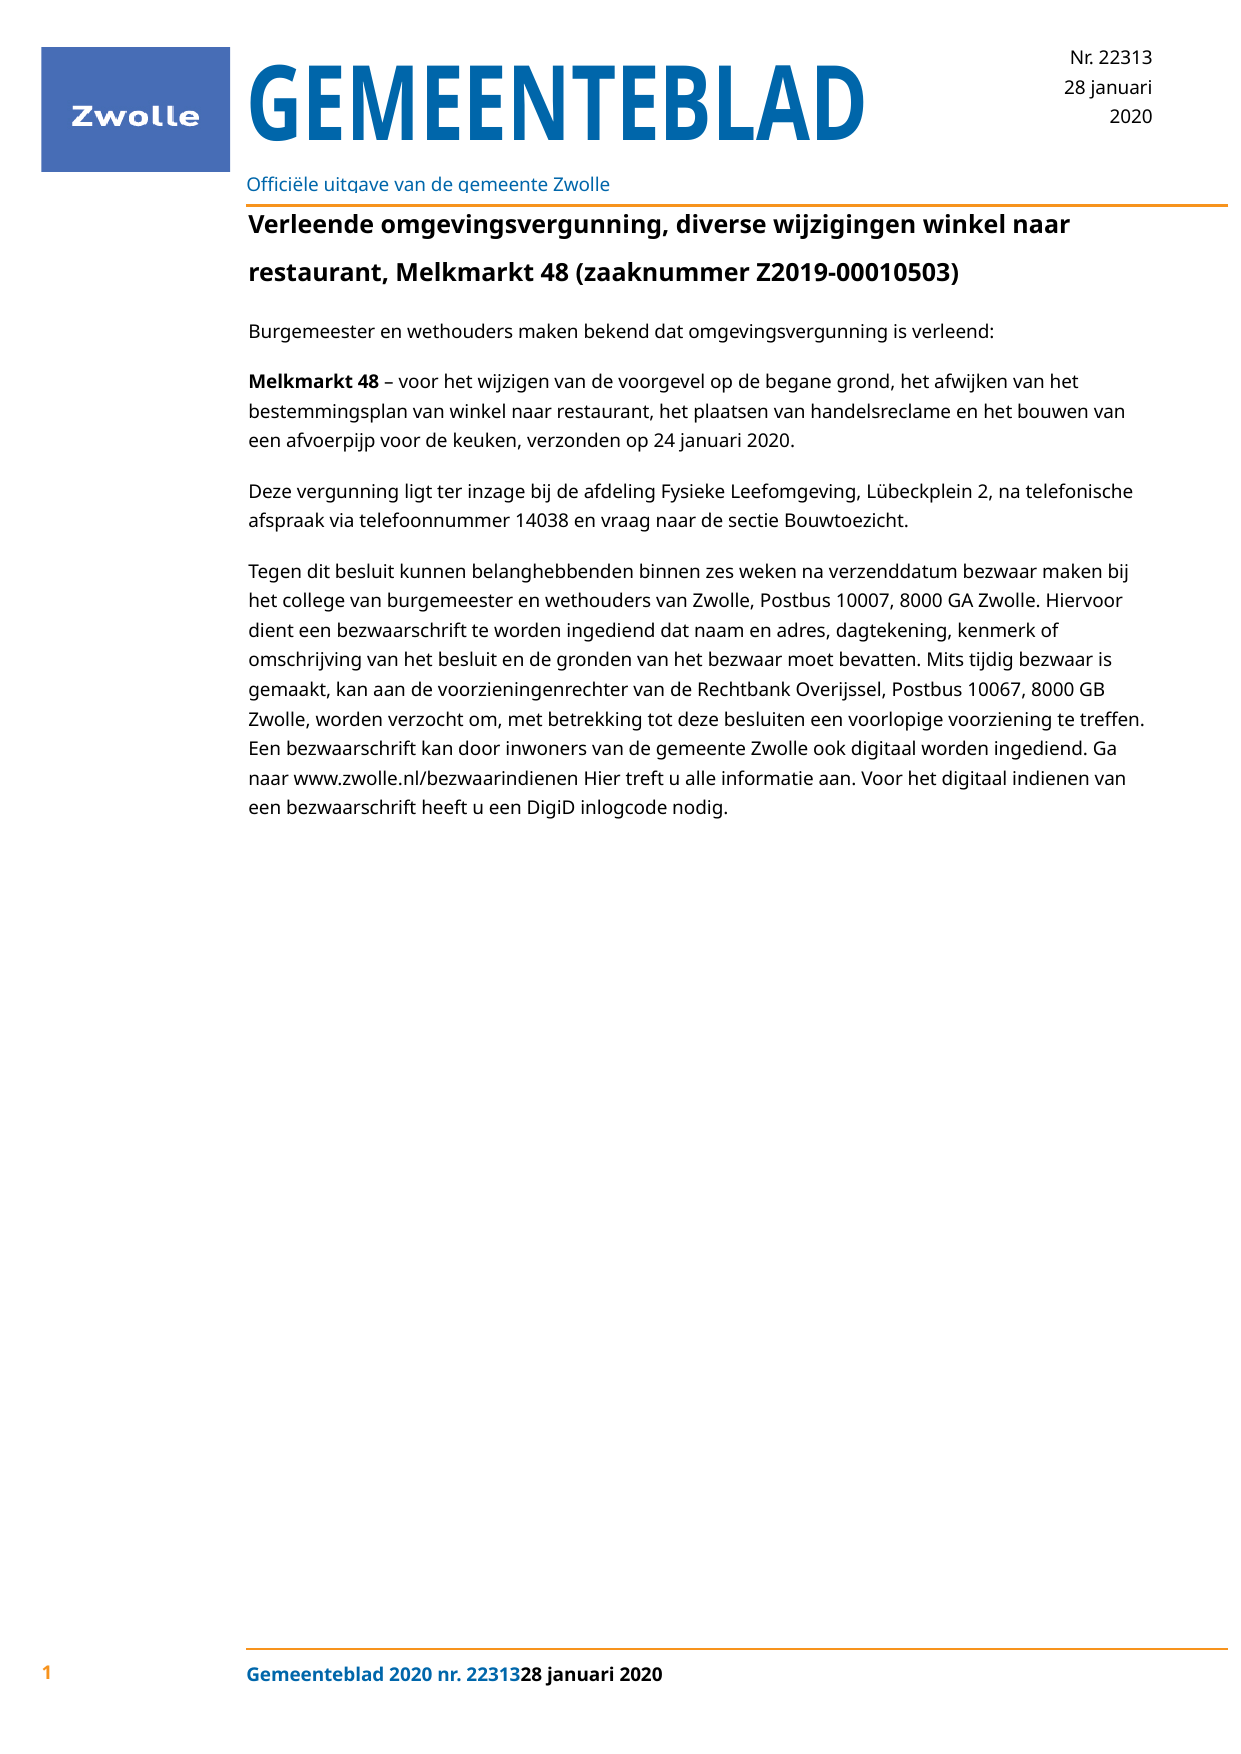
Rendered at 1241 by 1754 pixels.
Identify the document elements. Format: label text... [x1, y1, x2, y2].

text Deze vergunning ligt ter inzage bij de afdeling Fysieke Leefomgeving, Lübeckplein 2, na telefonische afspraak via telefoonnummer 14038 en vraag naar de sectie Bouwtoezicht. [248, 478, 1152, 533]
text Verleende omgevingsvergunning, diverse wijzigingen winkel naar restaurant, Melkmarkt 48 (zaaknummer Z2019-00010503) [248, 207, 1152, 288]
text Tegen dit besluit kunnen belanghebbenden binnen zes weken na verzenddatum bezwaar maken bij het college van burgemeester en wethouders van Zwolle, Postbus 10007, 8000 GA Zwolle. Hiervoor dient een bezwaarschrift te worden ingediend dat naam en adres, dagtekening, kenmerk of omschrijving van het besluit en de gronden van het bezwaar moet bevatten. Mits tijdig bezwaar is gemaakt, kan aan de voorzieningenrechter van de Rechtbank Overijssel, Postbus 10067, 8000 GB Zwolle, worden verzocht om, met betrekking tot deze besluiten een voorlopige voorziening te treffen. Een bezwaarschrift kan door inwoners van de gemeente Zwolle ook digitaal worden ingediend. Ga naar www.zwolle.nl/bezwaarindienen Hier treft u alle informatie aan. Voor het digitaal indienen van een bezwaarschrift heeft u een DigiD inlogcode nodig. [248, 558, 1152, 820]
picture [41, 47, 231, 172]
text Melkmarkt 48 – voor het wijzigen van de voorgevel op de begane grond, het afwijken van het bestemmingsplan van winkel naar restaurant, het plaatsen van handelsreclame en het bouwen van een afvoerpijp voor de keuken, verzonden op 24 januari 2020. [248, 368, 1152, 453]
text Burgemeester en wethouders maken bekend dat omgevingsvergunning is verleend: [248, 318, 1152, 344]
